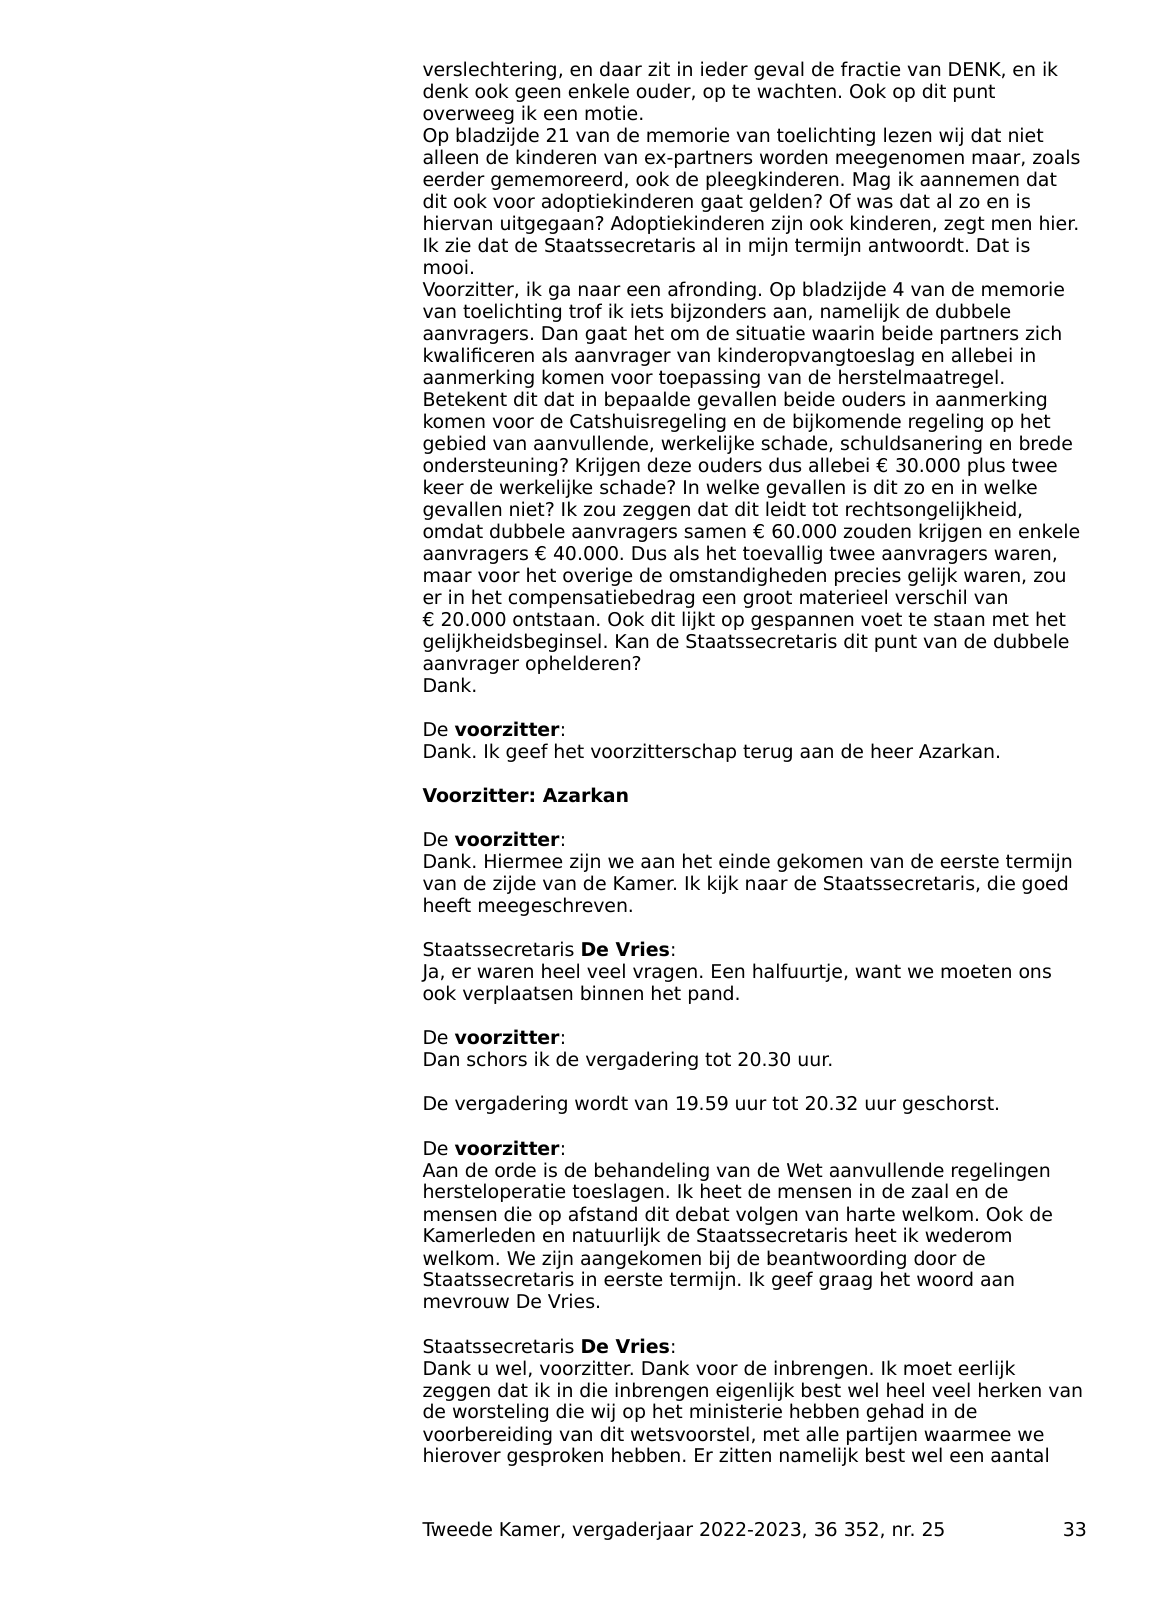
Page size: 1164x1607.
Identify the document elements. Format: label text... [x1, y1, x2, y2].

text De voorzitter: [422, 1027, 1087, 1049]
text Staatssecretaris De Vries: [422, 939, 1087, 961]
text Voorzitter, ik ga naar een afronding. Op bladzijde 4 van de memorie van toelichting trof ik iets bijzonders aan, namelijk de dubbele aanvragers. Dan gaat het om de situatie waarin beide partners zich kwalificeren als aanvrager van kinderopvangtoeslag en allebei in aanmerking komen voor toepassing van de herstelmaatregel. Betekent dit dat in bepaalde gevallen beide ouders in aanmerking komen voor de Catshuisregeling en de bijkomende regeling op het gebied van aanvullende, werkelijke schade, schuldsanering en brede ondersteuning? Krijgen deze ouders dus allebei € 30.000 plus twee keer de werkelijke schade? In welke gevallen is dit zo en in welke gevallen niet? Ik zou zeggen dat dit leidt tot rechtsongelijkheid, omdat dubbele aanvragers samen € 60.000 zouden krijgen en enkele aanvragers € 40.000. Dus als het toevallig twee aanvragers waren, maar voor het overige de omstandigheden precies gelijk waren, zou er in het compensatiebedrag een groot materieel verschil van € 20.000 ontstaan. Ook dit lijkt op gespannen voet te staan met het gelijkheidsbeginsel. Kan de Staatssecretaris dit punt van de dubbele aanvrager ophelderen? [422, 279, 1087, 674]
text De vergadering wordt van 19.59 uur tot 20.32 uur geschorst. [422, 1093, 1087, 1115]
text De voorzitter: [422, 1137, 1087, 1159]
text Voorzitter: Azarkan [422, 785, 1087, 807]
text Dank. Ik geef het voorzitterschap terug aan de heer Azarkan. [422, 741, 1087, 763]
text Dank. [422, 674, 1087, 696]
text verslechtering, en daar zit in ieder geval de fractie van DENK, en ik denk ook geen enkele ouder, op te wachten. Ook op dit punt overweeg ik een motie. [422, 59, 1087, 125]
text Aan de orde is de behandeling van de Wet aanvullende regelingen hersteloperatie toeslagen. Ik heet de mensen in de zaal en de mensen die op afstand dit debat volgen van harte welkom. Ook de Kamerleden en natuurlijk de Staatssecretaris heet ik wederom welkom. We zijn aangekomen bij de beantwoording door de Staatssecretaris in eerste termijn. Ik geef graag het woord aan mevrouw De Vries. [422, 1159, 1087, 1313]
text De voorzitter: [422, 719, 1087, 741]
text Op bladzijde 21 van de memorie van toelichting lezen wij dat niet alleen de kinderen van ex-partners worden meegenomen maar, zoals eerder gememoreerd, ook de pleegkinderen. Mag ik aannemen dat dit ook voor adoptiekinderen gaat gelden? Of was dat al zo en is hiervan uitgegaan? Adoptiekinderen zijn ook kinderen, zegt men hier. Ik zie dat de Staatssecretaris al in mijn termijn antwoordt. Dat is mooi. [422, 125, 1087, 279]
text Staatssecretaris De Vries: [422, 1336, 1087, 1357]
text Ja, er waren heel veel vragen. Een halfuurtje, want we moeten ons ook verplaatsen binnen het pand. [422, 961, 1087, 1005]
text Dank. Hiermee zijn we aan het einde gekomen van de eerste termijn van de zijde van de Kamer. Ik kijk naar de Staatssecretaris, die goed heeft meegeschreven. [422, 851, 1087, 917]
text Dan schors ik de vergadering tot 20.30 uur. [422, 1049, 1087, 1071]
text Dank u wel, voorzitter. Dank voor de inbrengen. Ik moet eerlijk zeggen dat ik in die inbrengen eigenlijk best wel heel veel herken van de worsteling die wij op het ministerie hebben gehad in de voorbereiding van dit wetsvoorstel, met alle partijen waarmee we hierover gesproken hebben. Er zitten namelijk best wel een aantal [422, 1357, 1087, 1467]
text De voorzitter: [422, 829, 1087, 851]
